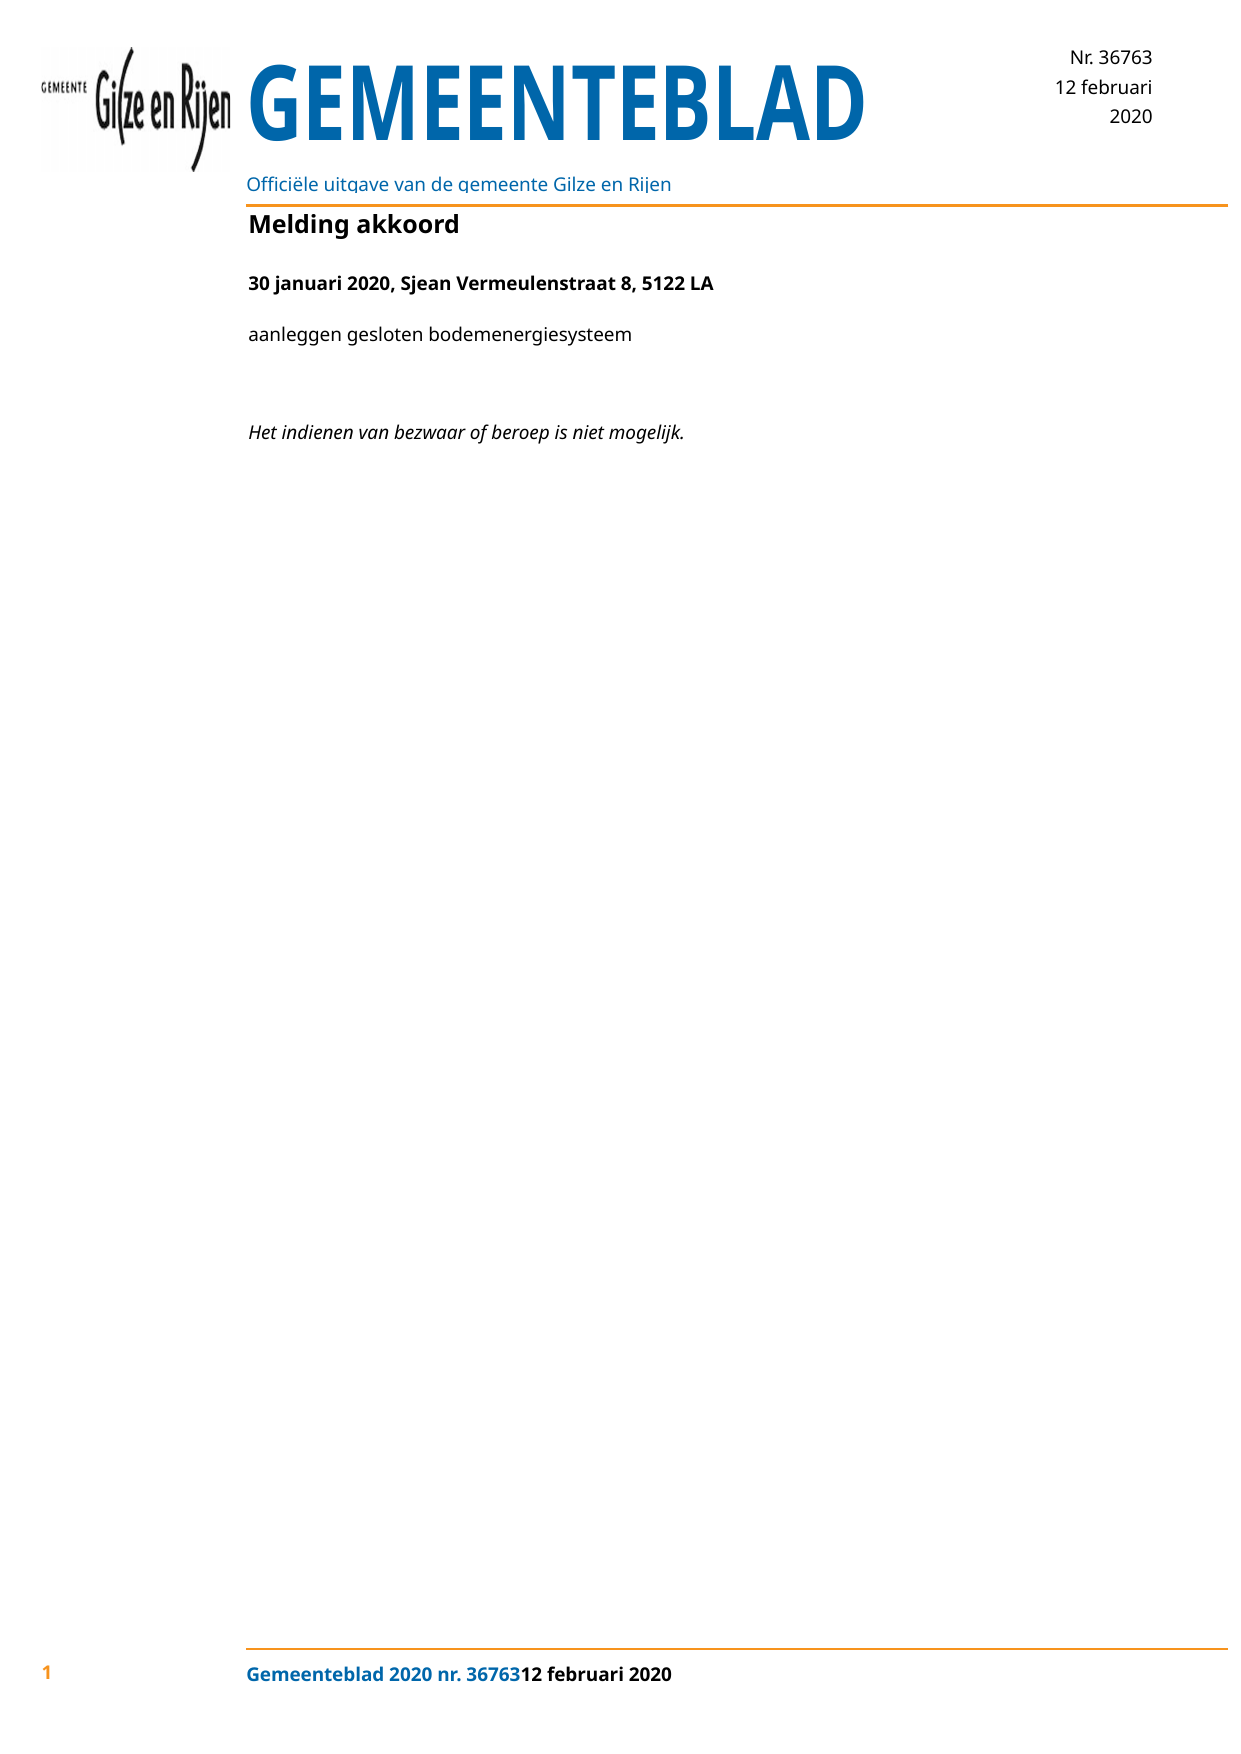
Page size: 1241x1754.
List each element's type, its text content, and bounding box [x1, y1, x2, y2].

picture [41, 47, 231, 172]
text Het indienen van bezwaar of beroep is niet mogelijk. [248, 419, 1152, 445]
text Melding akkoord [248, 207, 1152, 241]
text 30 januari 2020, Sjean Vermeulenstraat 8, 5122 LA [248, 270, 1152, 296]
text aanleggen gesloten bodemenergiesysteem [248, 321, 1152, 346]
